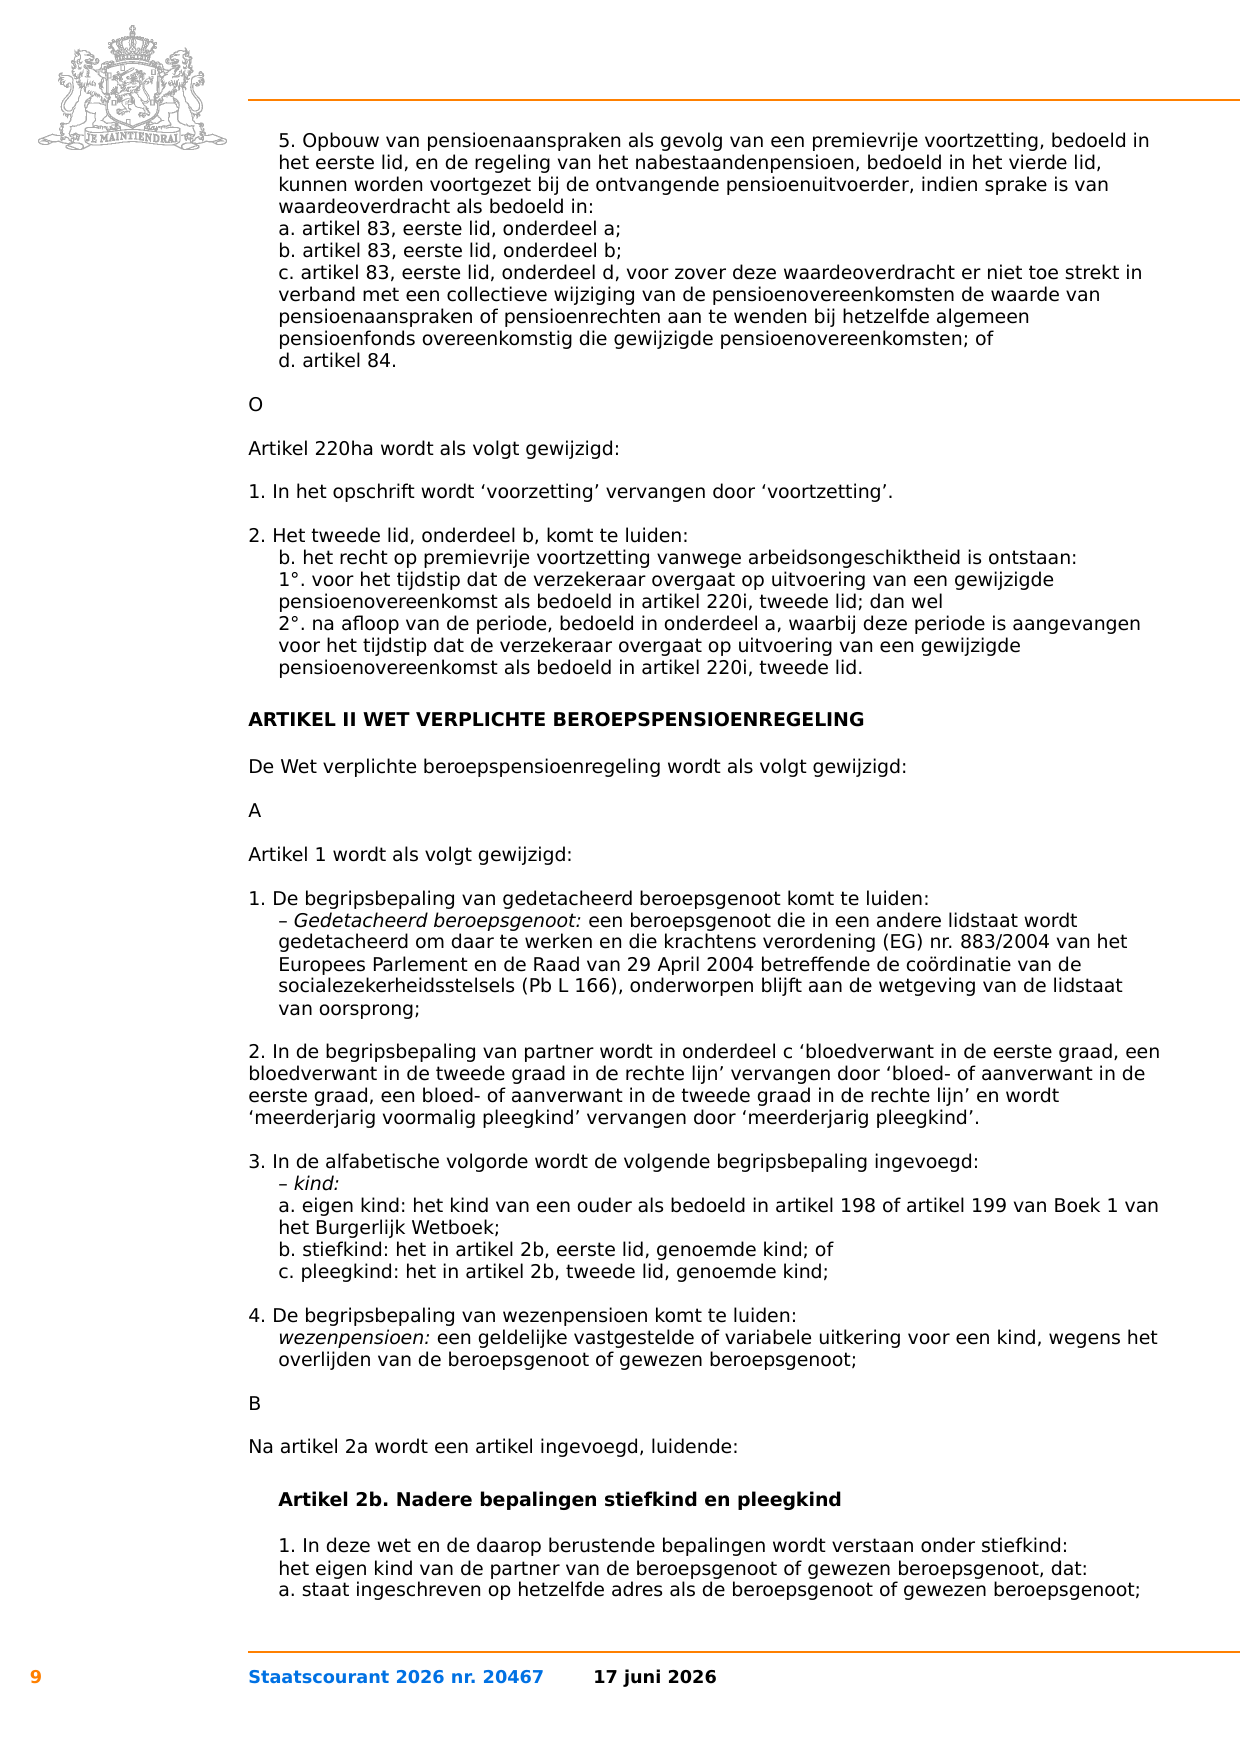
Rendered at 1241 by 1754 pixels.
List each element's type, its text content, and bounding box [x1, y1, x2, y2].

text De Wet verplichte beroepspensioenregeling wordt als volgt gewijzigd: [248, 756, 1163, 778]
text b. het recht op premievrije voortzetting vanwege arbeidsongeschiktheid is ontstaan: [278, 547, 1163, 569]
subtitle ARTIKEL II WET VERPLICHTE BEROEPSPENSIOENREGELING [248, 709, 1163, 731]
text Artikel 220ha wordt als volgt gewijzigd: [248, 437, 1163, 459]
text Na artikel 2a wordt een artikel ingevoegd, luidende: [248, 1436, 1163, 1458]
text 4. De begripsbepaling van wezenpensioen komt te luiden: [248, 1305, 1163, 1327]
text Artikel 1 wordt als volgt gewijzigd: [248, 844, 1163, 866]
text – kind: [278, 1173, 1163, 1195]
text 1. In het opschrift wordt ‘voorzetting’ vervangen door ‘voortzetting’. [248, 481, 1163, 503]
text a. artikel 83, eerste lid, onderdeel a; [278, 218, 1163, 240]
text a. staat ingeschreven op hetzelfde adres als de beroepsgenoot of gewezen beroepsgenoot; [278, 1579, 1163, 1601]
text b. stiefkind: het in artikel 2b, eerste lid, genoemde kind; of [278, 1239, 1163, 1261]
picture [38, 25, 227, 150]
text 2. In de begripsbepaling van partner wordt in onderdeel c ‘bloedverwant in de eerste graad, een bloedverwant in de tweede graad in de rechte lijn’ vervangen door ‘bloed- of aanverwant in de eerste graad, een bloed- of aanverwant in de tweede graad in de rechte lijn’ en wordt ‘meerderjarig voormalig pleegkind’ vervangen door ‘meerderjarig pleegkind’. [248, 1041, 1163, 1129]
text B [248, 1393, 1163, 1414]
text c. pleegkind: het in artikel 2b, tweede lid, genoemde kind; [278, 1261, 1163, 1283]
text c. artikel 83, eerste lid, onderdeel d, voor zover deze waardeoverdracht er niet toe strekt in verband met een collectieve wijziging van de pensioenovereenkomsten de waarde van pensioenaanspraken of pensioenrechten aan te wenden bij hetzelfde algemeen pensioenfonds overeenkomstig die gewijzigde pensioenovereenkomsten; of [278, 262, 1163, 350]
text 1. De begripsbepaling van gedetacheerd beroepsgenoot komt te luiden: [248, 887, 1163, 909]
text – Gedetacheerd beroepsgenoot: een beroepsgenoot die in een andere lidstaat wordt gedetacheerd om daar te werken en die krachtens verordening (EG) nr. 883/2004 van het Europees Parlement en de Raad van 29 April 2004 betreffende de coördinatie van de socialezekerheidsstelsels (Pb L 166), onderworpen blijft aan de wetgeving van de lidstaat van oorsprong; [278, 909, 1163, 1019]
text a. eigen kind: het kind van een ouder als bedoeld in artikel 198 of artikel 199 van Boek 1 van het Burgerlijk Wetboek; [278, 1195, 1163, 1239]
text 1. In deze wet en de daarop berustende bepalingen wordt verstaan onder stiefkind: [278, 1535, 1163, 1557]
text 1°. voor het tijdstip dat de verzekeraar overgaat op uitvoering van een gewijzigde pensioenovereenkomst als bedoeld in artikel 220i, tweede lid; dan wel [278, 569, 1163, 613]
text het eigen kind van de partner van de beroepsgenoot of gewezen beroepsgenoot, dat: [278, 1557, 1163, 1579]
text A [248, 800, 1163, 822]
text 2°. na afloop van de periode, bedoeld in onderdeel a, waarbij deze periode is aangevangen voor het tijdstip dat de verzekeraar overgaat op uitvoering van een gewijzigde pensioenovereenkomst als bedoeld in artikel 220i, tweede lid. [278, 613, 1163, 679]
subtitle Artikel 2b. Nadere bepalingen stiefkind en pleegkind [278, 1488, 1163, 1510]
text wezenpensioen: een geldelijke vastgestelde of variabele uitkering voor een kind, wegens het overlijden van de beroepsgenoot of gewezen beroepsgenoot; [278, 1327, 1163, 1371]
text d. artikel 84. [278, 350, 1163, 372]
text O [248, 393, 1163, 416]
text 3. In de alfabetische volgorde wordt de volgende begripsbepaling ingevoegd: [248, 1151, 1163, 1173]
text 2. Het tweede lid, onderdeel b, komt te luiden: [248, 525, 1163, 547]
text 5. Opbouw van pensioenaanspraken als gevolg van een premievrije voortzetting, bedoeld in het eerste lid, en de regeling van het nabestaandenpensioen, bedoeld in het vierde lid, kunnen worden voortgezet bij de ontvangende pensioenuitvoerder, indien sprake is van waardeoverdracht als bedoeld in: [278, 130, 1163, 218]
text b. artikel 83, eerste lid, onderdeel b; [278, 240, 1163, 262]
